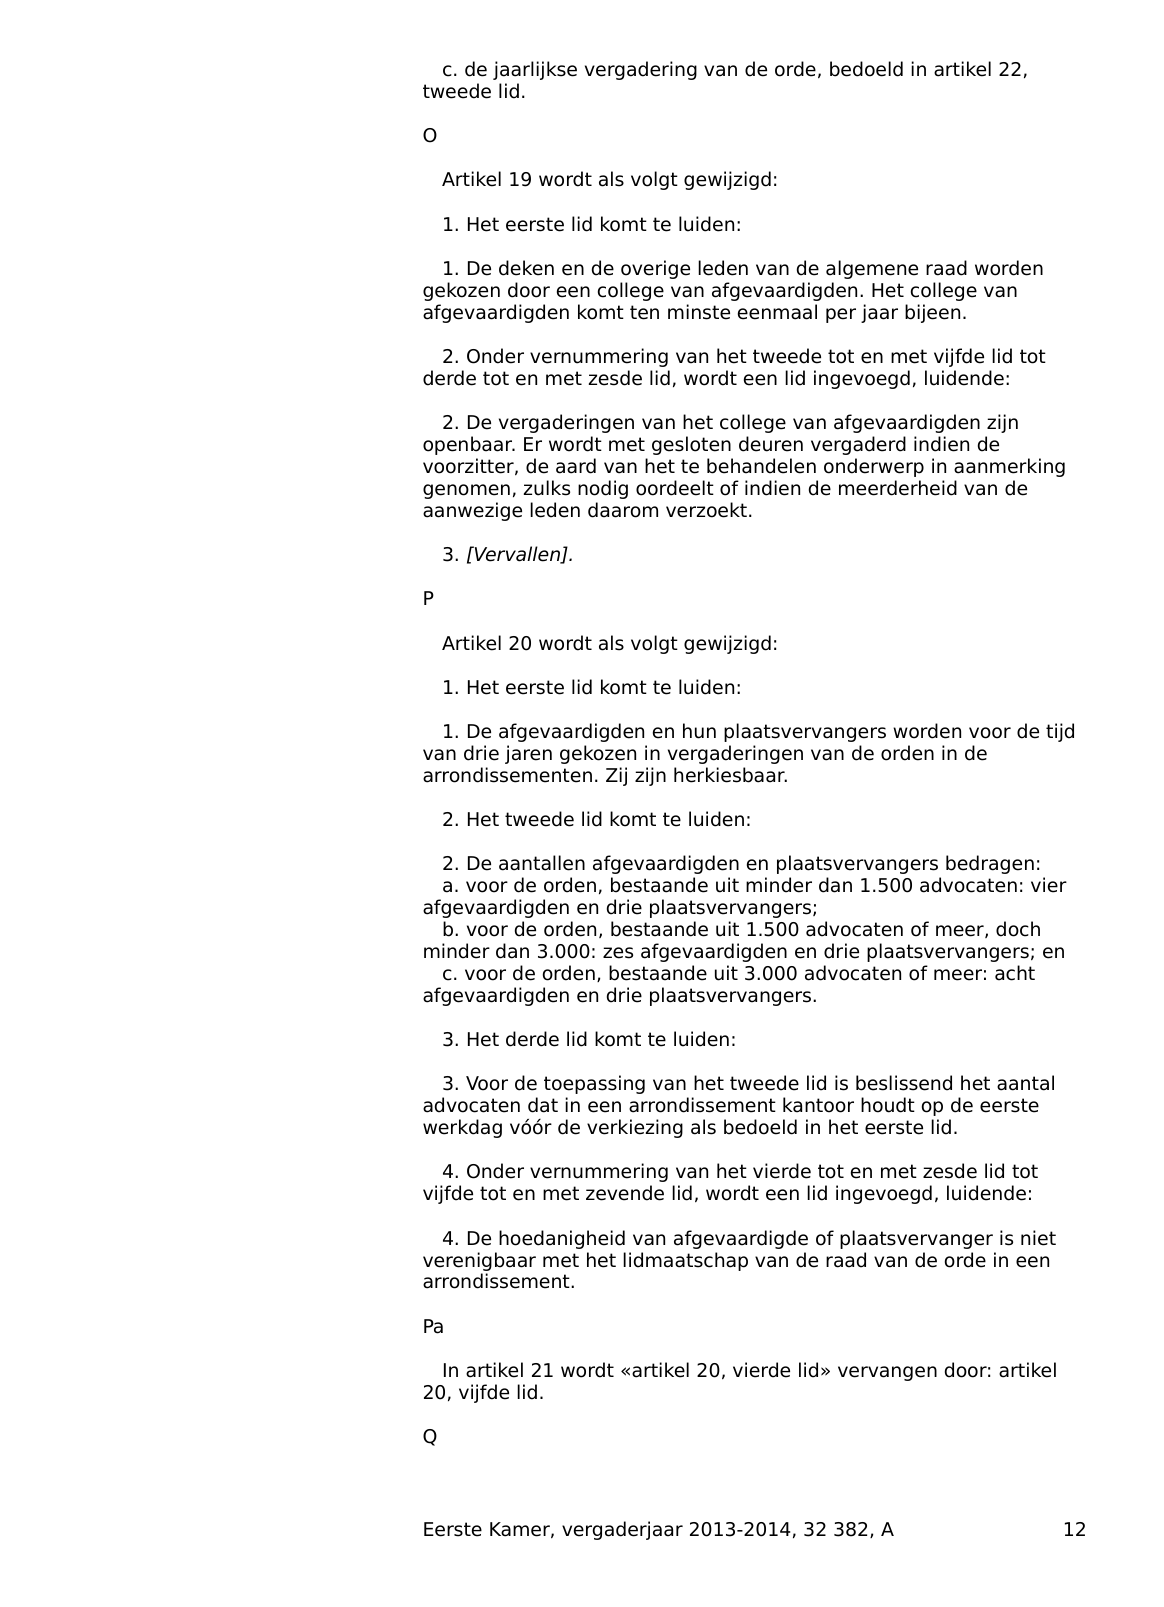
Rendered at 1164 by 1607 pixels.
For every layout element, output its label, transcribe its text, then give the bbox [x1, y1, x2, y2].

text 2. De aantallen afgevaardigden en plaatsvervangers bedragen: [422, 853, 1087, 875]
text 3. [Vervallen]. [422, 544, 1087, 566]
text 1. De afgevaardigden en hun plaatsvervangers worden voor de tijd van drie jaren gekozen in vergaderingen van de orden in de arrondissementen. Zij zijn herkiesbaar. [422, 721, 1087, 787]
text 1. Het eerste lid komt te luiden: [422, 677, 1087, 698]
text 4. De hoedanigheid van afgevaardigde of plaatsvervanger is niet verenigbaar met het lidmaatschap van de raad van de orde in een arrondissement. [422, 1227, 1087, 1293]
text Q [422, 1426, 1087, 1448]
text In artikel 21 wordt «artikel 20, vierde lid» vervangen door: artikel 20, vijfde lid. [422, 1360, 1087, 1404]
text 3. Het derde lid komt te luiden: [422, 1029, 1087, 1051]
text 1. De deken en de overige leden van de algemene raad worden gekozen door een college van afgevaardigden. Het college van afgevaardigden komt ten minste eenmaal per jaar bijeen. [422, 258, 1087, 324]
text 3. Voor de toepassing van het tweede lid is beslissend het aantal advocaten dat in een arrondissement kantoor houdt op de eerste werkdag vóór de verkiezing als bedoeld in het eerste lid. [422, 1073, 1087, 1139]
text c. voor de orden, bestaande uit 3.000 advocaten of meer: acht afgevaardigden en drie plaatsvervangers. [422, 963, 1087, 1007]
text 2. Onder vernummering van het tweede tot en met vijfde lid tot derde tot en met zesde lid, wordt een lid ingevoegd, luidende: [422, 346, 1087, 390]
text 1. Het eerste lid komt te luiden: [422, 213, 1087, 236]
text b. voor de orden, bestaande uit 1.500 advocaten of meer, doch minder dan 3.000: zes afgevaardigden en drie plaatsvervangers; en [422, 919, 1087, 963]
text O [422, 125, 1087, 147]
text Pa [422, 1316, 1087, 1338]
text Artikel 20 wordt als volgt gewijzigd: [422, 632, 1087, 654]
text P [422, 588, 1087, 610]
text 4. Onder vernummering van het vierde tot en met zesde lid tot vijfde tot en met zevende lid, wordt een lid ingevoegd, luidende: [422, 1161, 1087, 1205]
text c. de jaarlijkse vergadering van de orde, bedoeld in artikel 22, tweede lid. [422, 59, 1087, 103]
text 2. De vergaderingen van het college van afgevaardigden zijn openbaar. Er wordt met gesloten deuren vergaderd indien de voorzitter, de aard van het te behandelen onderwerp in aanmerking genomen, zulks nodig oordeelt of indien de meerderheid van de aanwezige leden daarom verzoekt. [422, 412, 1087, 522]
text Artikel 19 wordt als volgt gewijzigd: [422, 169, 1087, 191]
text a. voor de orden, bestaande uit minder dan 1.500 advocaten: vier afgevaardigden en drie plaatsvervangers; [422, 875, 1087, 919]
text 2. Het tweede lid komt te luiden: [422, 809, 1087, 831]
